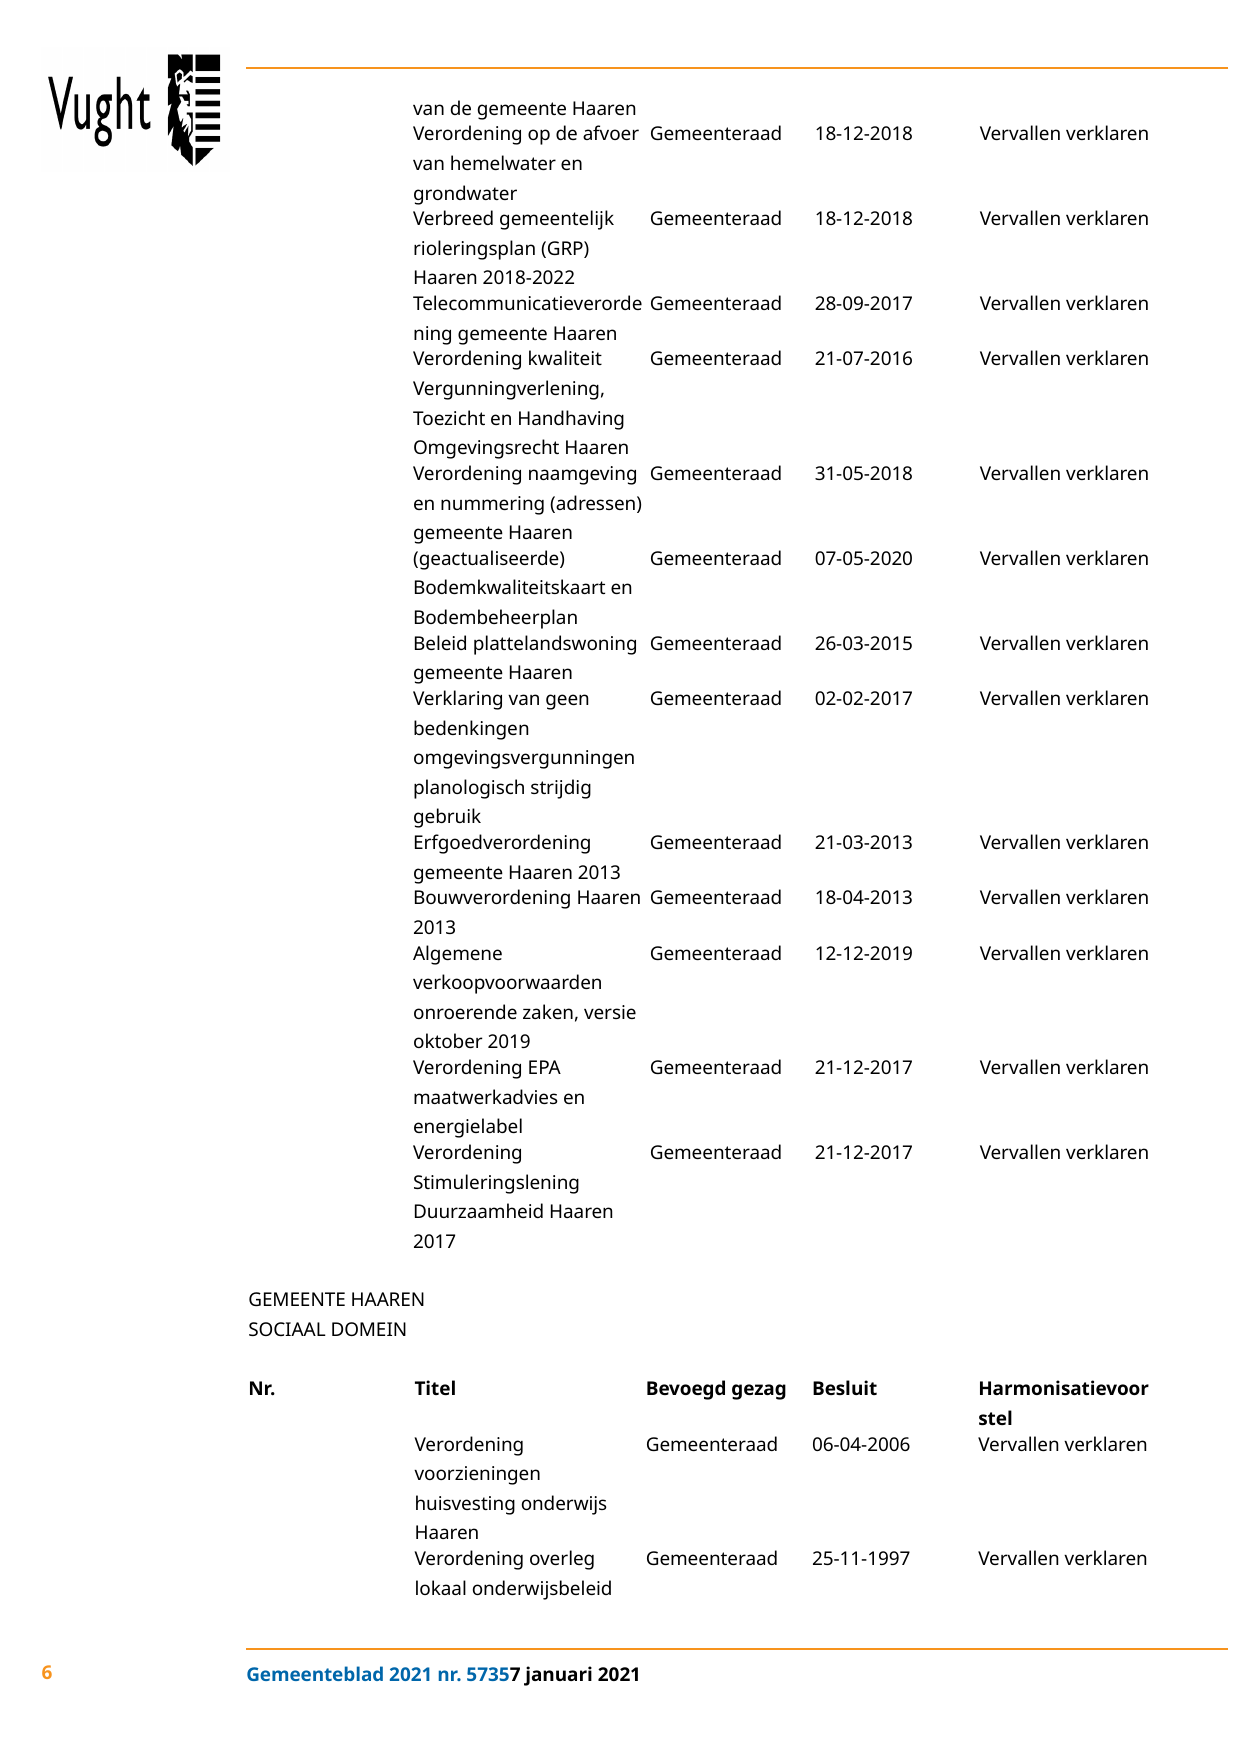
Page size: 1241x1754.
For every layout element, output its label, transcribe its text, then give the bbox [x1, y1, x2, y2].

table_cell (geactualiseerde) Bodemkwaliteitskaart en Bodembeheerplan [413, 545, 649, 630]
table_cell Vervallen verklaren [978, 1545, 1152, 1601]
table_cell Gemeenteraad [650, 121, 814, 205]
table_cell Vervallen verklaren [980, 205, 1152, 290]
table_cell [815, 95, 979, 121]
table_cell 02-02-2017 [815, 685, 979, 829]
table_cell 31-05-2018 [815, 460, 979, 545]
table_cell Verordening kwaliteit Vergunningverlening, Toezicht en Handhaving Omgevingsrecht Haaren [413, 346, 649, 460]
table_cell Vervallen verklaren [978, 1431, 1152, 1545]
table_cell Gemeenteraad [650, 1139, 814, 1254]
table_cell Verordening voorzieningen huisvesting onderwijs Haaren [414, 1431, 646, 1545]
table_cell 21-03-2013 [815, 829, 979, 884]
table_header Titel [414, 1375, 646, 1431]
table_cell Vervallen verklaren [980, 630, 1152, 685]
table_cell 26-03-2015 [815, 630, 979, 685]
table_cell 18-12-2018 [815, 121, 979, 205]
table_cell 28-09-2017 [815, 290, 979, 346]
table_cell [248, 346, 413, 460]
table_cell Telecommunicatieverordening gemeente Haaren [413, 290, 649, 346]
table_cell van de gemeente Haaren [413, 95, 649, 121]
table_cell Algemene verkoopvoorwaarden onroerende zaken, versie oktober 2019 [413, 940, 649, 1054]
table_cell Gemeenteraad [650, 829, 814, 884]
table_header Harmonisatievoorstel [978, 1375, 1152, 1431]
table_cell Gemeenteraad [650, 545, 814, 630]
table_header Besluit [812, 1375, 978, 1431]
table_cell [248, 205, 413, 290]
table_cell [248, 1431, 414, 1545]
table_cell 18-04-2013 [815, 885, 979, 940]
table_cell [248, 121, 413, 205]
table_header Bevoegd gezag [646, 1375, 812, 1431]
table_cell Beleid plattelandswoning gemeente Haaren [413, 630, 649, 685]
table_cell Gemeenteraad [650, 346, 814, 460]
table_cell Erfgoedverordening gemeente Haaren 2013 [413, 829, 649, 884]
table_cell 25-11-1997 [812, 1545, 978, 1601]
table_cell [248, 1139, 413, 1254]
table_cell 21-12-2017 [815, 1054, 979, 1139]
table_cell Verordening Stimuleringslening Duurzaamheid Haaren 2017 [413, 1139, 649, 1254]
table_cell Gemeenteraad [650, 205, 814, 290]
table_cell Gemeenteraad [650, 290, 814, 346]
table_cell Bouwverordening Haaren 2013 [413, 885, 649, 940]
table_cell [248, 940, 413, 1054]
table_cell [650, 95, 814, 121]
table_cell [248, 290, 413, 346]
table_cell Verordening EPA maatwerkadvies en energielabel [413, 1054, 649, 1139]
table_cell Vervallen verklaren [980, 460, 1152, 545]
table_cell Vervallen verklaren [980, 829, 1152, 884]
table_cell 07-05-2020 [815, 545, 979, 630]
table_cell 21-12-2017 [815, 1139, 979, 1254]
table_cell Verbreed gemeentelijk rioleringsplan (GRP) Haaren 2018-2022 [413, 205, 649, 290]
table_cell Gemeenteraad [650, 685, 814, 829]
table_cell [248, 545, 413, 630]
table_cell Vervallen verklaren [980, 1139, 1152, 1254]
table_cell Verordening overleg lokaal onderwijsbeleid [414, 1545, 646, 1601]
table_cell [248, 829, 413, 884]
table_cell Vervallen verklaren [980, 290, 1152, 346]
table_cell Vervallen verklaren [980, 346, 1152, 460]
table_cell Gemeenteraad [646, 1431, 812, 1545]
table_cell Gemeenteraad [650, 630, 814, 685]
table_cell [248, 1054, 413, 1139]
text GEMEENTE HAAREN [248, 1287, 1152, 1312]
table_cell Vervallen verklaren [980, 545, 1152, 630]
table_cell [248, 685, 413, 829]
table_cell [248, 95, 413, 121]
table_cell Vervallen verklaren [980, 940, 1152, 1054]
table_cell Vervallen verklaren [980, 121, 1152, 205]
table_cell Gemeenteraad [650, 460, 814, 545]
table_cell Gemeenteraad [650, 885, 814, 940]
table_cell Vervallen verklaren [980, 885, 1152, 940]
picture [41, 47, 231, 172]
table_cell [248, 1545, 414, 1601]
table_cell Gemeenteraad [650, 1054, 814, 1139]
table_cell Vervallen verklaren [980, 685, 1152, 829]
table_cell [248, 885, 413, 940]
table_cell Gemeenteraad [650, 940, 814, 1054]
table_header Nr. [248, 1375, 414, 1431]
table_cell 06-04-2006 [812, 1431, 978, 1545]
table_cell Gemeenteraad [646, 1545, 812, 1601]
table_cell Verordening naamgeving en nummering (adressen) gemeente Haaren [413, 460, 649, 545]
table_cell 12-12-2019 [815, 940, 979, 1054]
table_cell Vervallen verklaren [980, 1054, 1152, 1139]
table_cell [980, 95, 1152, 121]
table_cell [248, 630, 413, 685]
table_cell 18-12-2018 [815, 205, 979, 290]
table_cell 21-07-2016 [815, 346, 979, 460]
text SOCIAAL DOMEIN [248, 1316, 1152, 1342]
table_cell Verklaring van geen bedenkingen omgevingsvergunningen planologisch strijdig gebruik [413, 685, 649, 829]
table_cell [248, 460, 413, 545]
table_cell Verordening op de afvoer van hemelwater en grondwater [413, 121, 649, 205]
